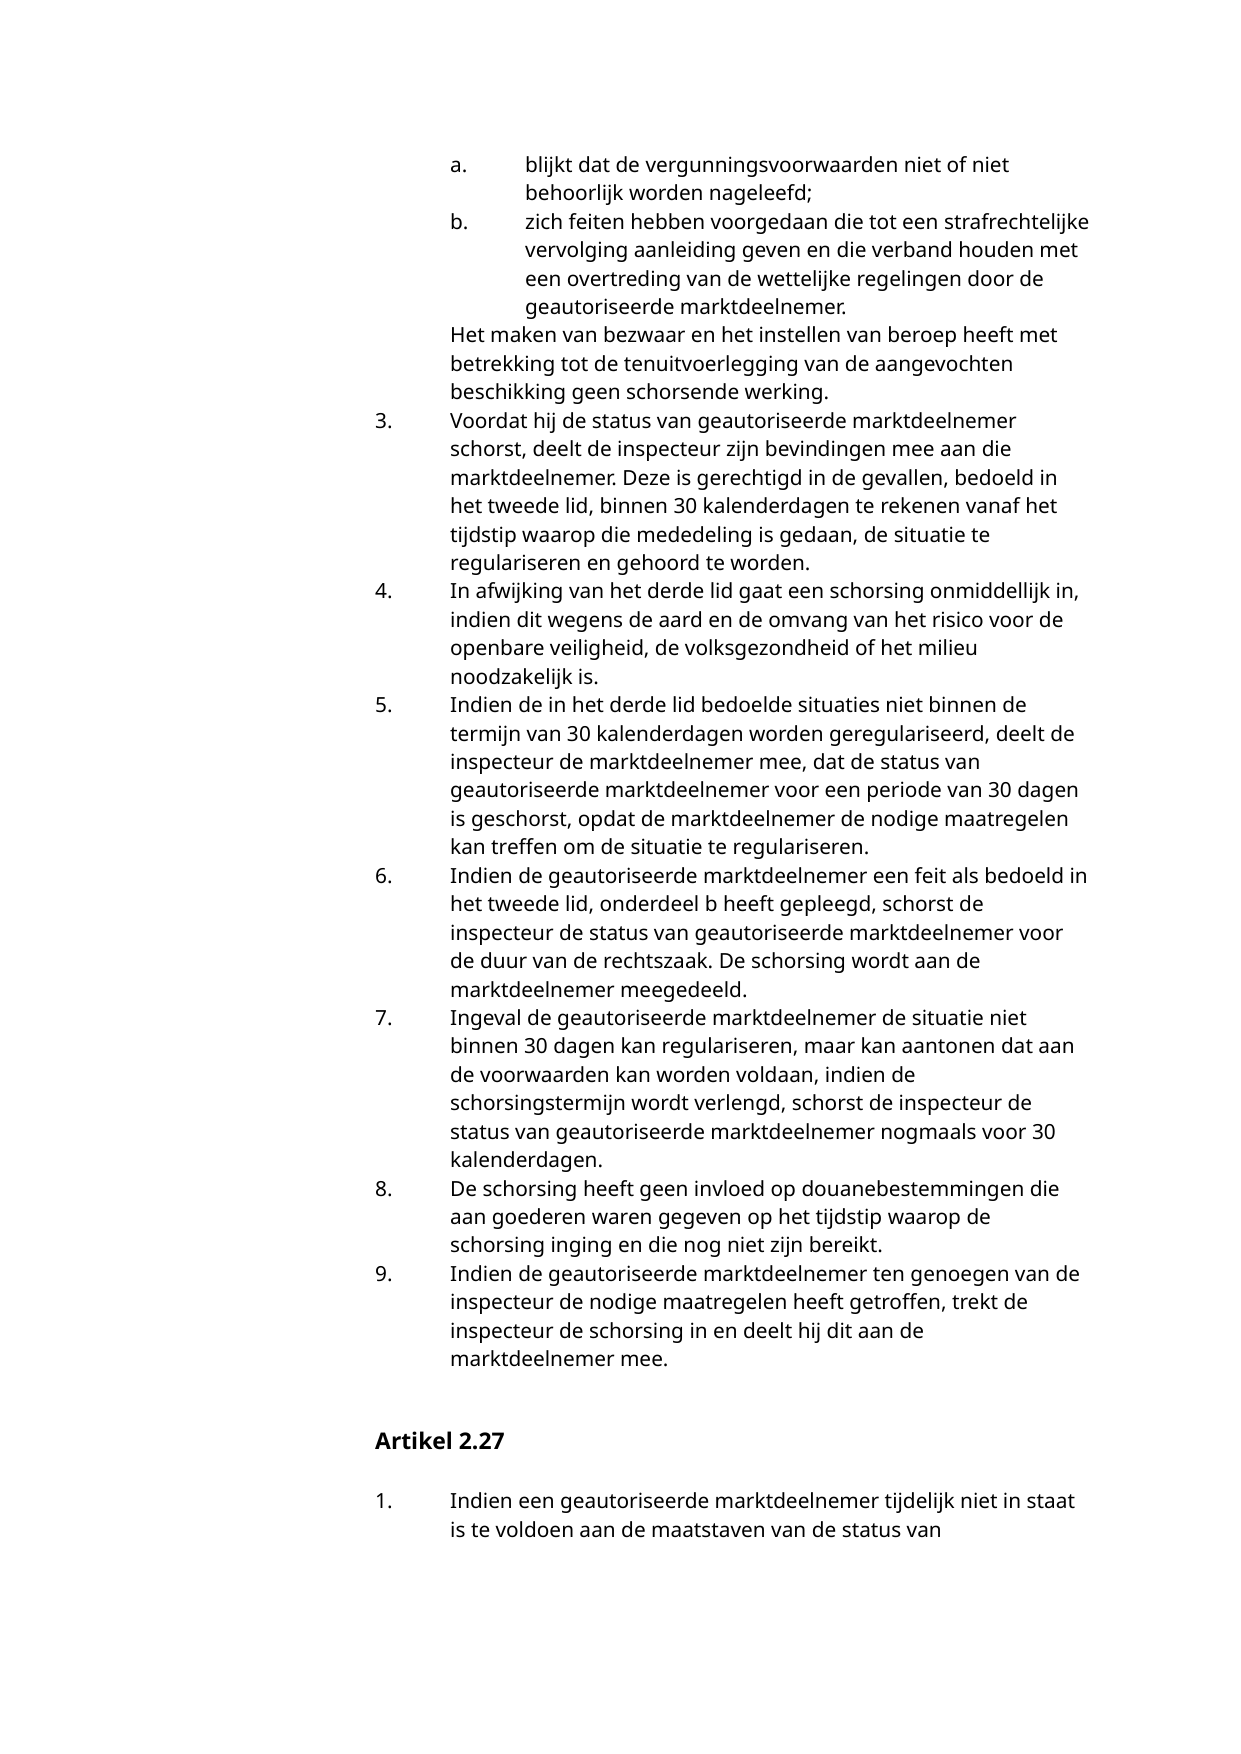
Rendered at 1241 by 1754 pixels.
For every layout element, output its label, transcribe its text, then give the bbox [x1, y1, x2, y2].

list Indien een geautoriseerde marktdeelnemer tijdelijk niet in staat is te voldoen aan de maatstaven van de status van [375, 1487, 1090, 1543]
list Indien de geautoriseerde marktdeelnemer een feit als bedoeld in het tweede lid, onderdeel b heeft gepleegd, schorst de inspecteur de status van geautoriseerde marktdeelnemer voor de duur van de rechtszaak. De schorsing wordt aan de marktdeelnemer meegedeeld. [375, 861, 1090, 1003]
list Ingeval de geautoriseerde marktdeelnemer de situatie niet binnen 30 dagen kan regulariseren, maar kan aantonen dat aan de voorwaarden kan worden voldaan, indien de schorsingstermijn wordt verlengd, schorst de inspecteur de status van geautoriseerde marktdeelnemer nogmaals voor 30 kalenderdagen. [375, 1003, 1090, 1174]
list De schorsing heeft geen invloed op douanebestemmingen die aan goederen waren gegeven op het tijdstip waarop de schorsing inging en die nog niet zijn bereikt. [375, 1174, 1090, 1259]
list Het maken van bezwaar en het instellen van beroep heeft met betrekking tot de tenuitvoerlegging van de aangevochten beschikking geen schorsende werking. [375, 321, 1090, 406]
subtitle Artikel 2.27 [375, 1425, 1090, 1457]
list Voordat hij de status van geautoriseerde marktdeelnemer schorst, deelt de inspecteur zijn bevindingen mee aan die marktdeelnemer. Deze is gerechtigd in de gevallen, bedoeld in het tweede lid, binnen 30 kalenderdagen te rekenen vanaf het tijdstip waarop die mededeling is gedaan, de situatie te regulariseren en gehoord te worden. [375, 406, 1090, 577]
list zich feiten hebben voorgedaan die tot een strafrechtelijke vervolging aanleiding geven en die verband houden met een overtreding van de wettelijke regelingen door de geautoriseerde marktdeelnemer. [450, 207, 1090, 321]
list blijkt dat de vergunningsvoorwaarden niet of niet behoorlijk worden nageleefd; [450, 150, 1090, 207]
list Indien de geautoriseerde marktdeelnemer ten genoegen van de inspecteur de nodige maatregelen heeft getroffen, trekt de inspecteur de schorsing in en deelt hij dit aan de marktdeelnemer mee. [375, 1259, 1090, 1373]
list Indien de in het derde lid bedoelde situaties niet binnen de termijn van 30 kalenderdagen worden geregulariseerd, deelt de inspecteur de marktdeelnemer mee, dat de status van geautoriseerde marktdeelnemer voor een periode van 30 dagen is geschorst, opdat de marktdeelnemer de nodige maatregelen kan treffen om de situatie te regulariseren. [375, 690, 1090, 861]
list In afwijking van het derde lid gaat een schorsing onmiddellijk in, indien dit wegens de aard en de omvang van het risico voor de openbare veiligheid, de volksgezondheid of het milieu noodzakelijk is. [375, 577, 1090, 690]
